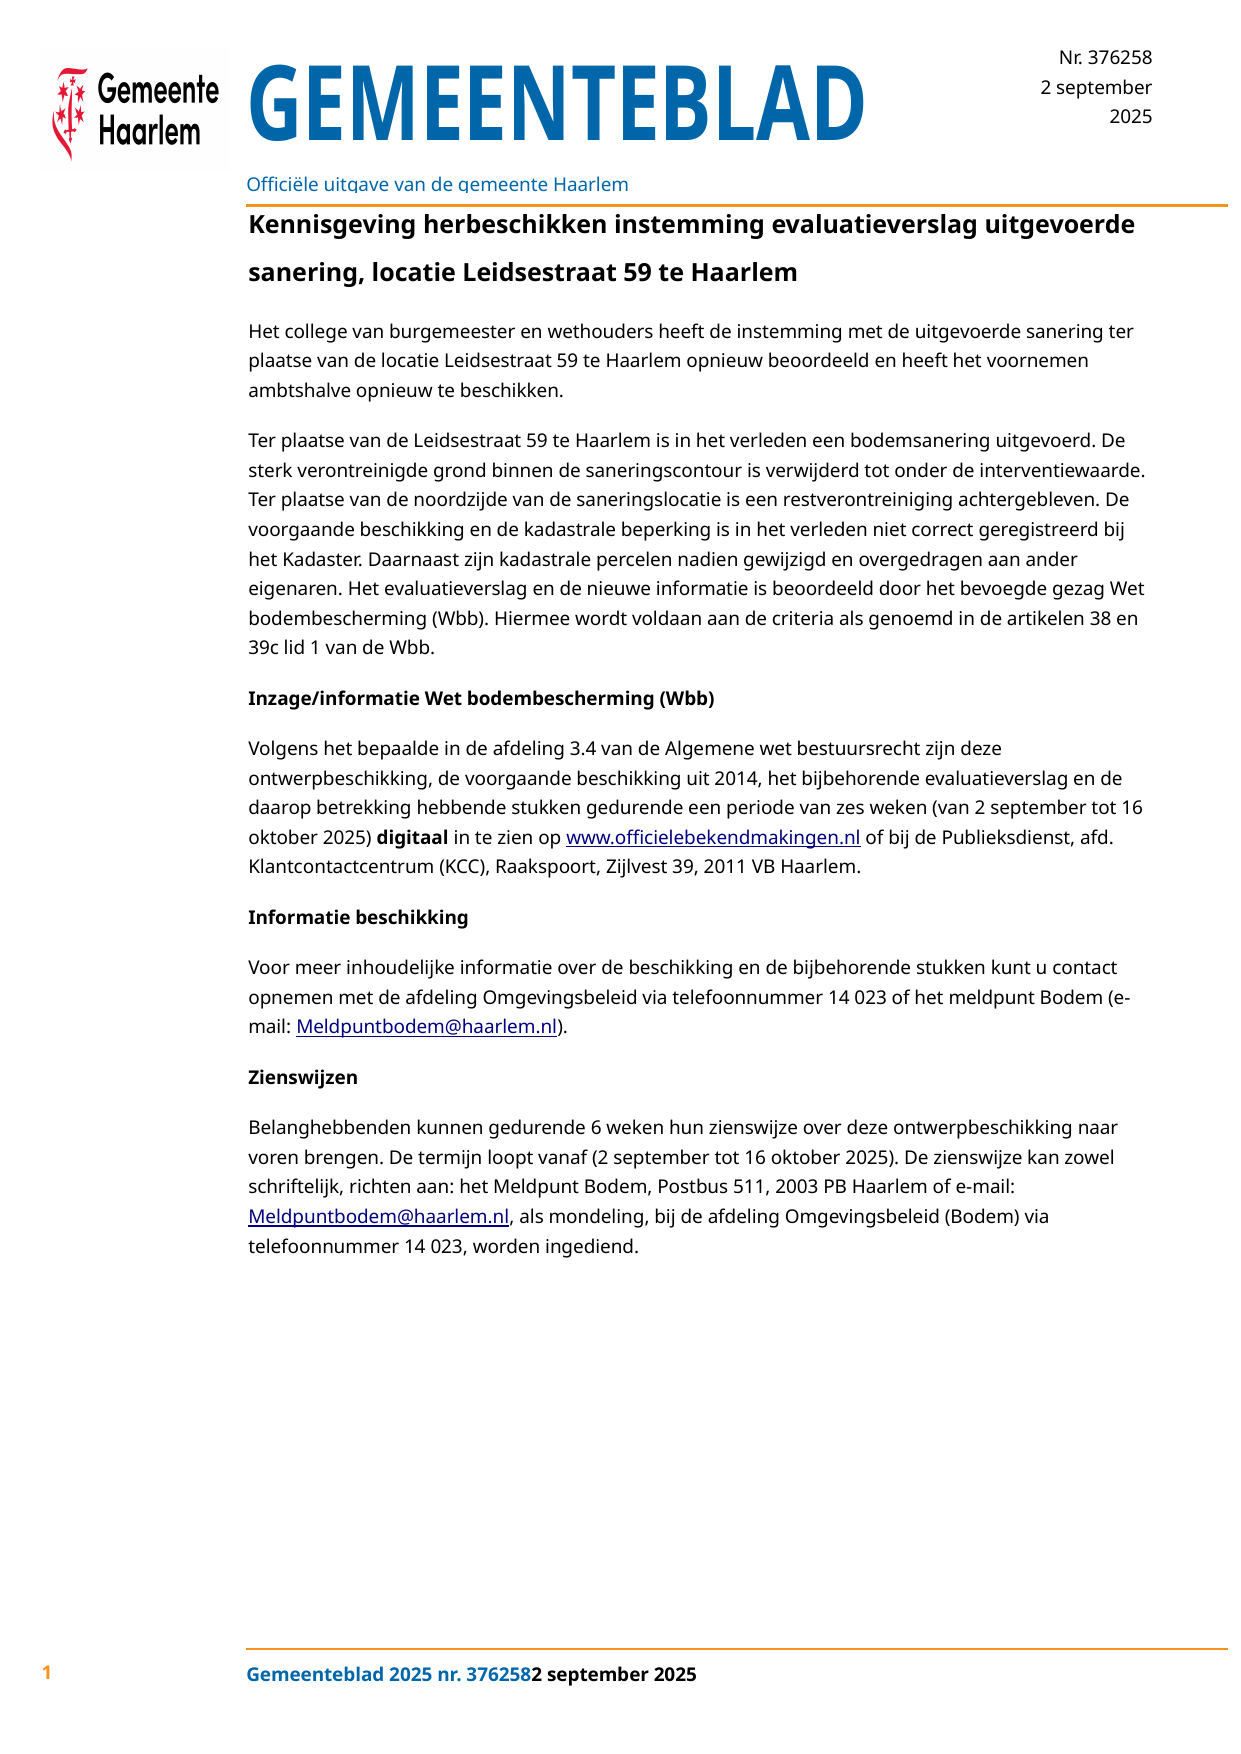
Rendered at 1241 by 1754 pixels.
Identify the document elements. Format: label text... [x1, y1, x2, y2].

text Zienswijzen [248, 1064, 1152, 1090]
text Ter plaatse van de Leidsestraat 59 te Haarlem is in het verleden een bodemsanering uitgevoerd. De sterk verontreinigde grond binnen de saneringscontour is verwijderd tot onder de interventiewaarde. Ter plaatse van de noordzijde van de saneringslocatie is een restverontreiniging achtergebleven. De voorgaande beschikking en de kadastrale beperking is in het verleden niet correct geregistreerd bij het Kadaster. Daarnaast zijn kadastrale percelen nadien gewijzigd en overgedragen aan ander eigenaren. Het evaluatieverslag en de nieuwe informatie is beoordeeld door het bevoegde gezag Wet bodembescherming (Wbb). Hiermee wordt voldaan aan de criteria als genoemd in de artikelen 38 en 39c lid 1 van de Wbb. [248, 427, 1152, 660]
text Kennisgeving herbeschikken instemming evaluatieverslag uitgevoerde sanering, locatie Leidsestraat 59 te Haarlem [248, 207, 1152, 288]
text Voor meer inhoudelijke informatie over de beschikking en de bijbehorende stukken kunt u contact opnemen met de afdeling Omgevingsbeleid via telefoonnummer 14 023 of het meldpunt Bodem (e-mail: Meldpuntbodem@haarlem.nl). [248, 954, 1152, 1039]
text Belanghebbenden kunnen gedurende 6 weken hun zienswijze over deze ontwerpbeschikking naar voren brengen. De termijn loopt vanaf (2 september tot 16 oktober 2025). De zienswijze kan zowel schriftelijk, richten aan: het Meldpunt Bodem, Postbus 511, 2003 PB Haarlem of e-mail: Meldpuntbodem@haarlem.nl, als mondeling, bij de afdeling Omgevingsbeleid (Bodem) via telefoonnummer 14 023, worden ingediend. [248, 1114, 1152, 1259]
text Informatie beschikking [248, 904, 1152, 930]
text Het college van burgemeester en wethouders heeft de instemming met de uitgevoerde sanering ter plaatse van de locatie Leidsestraat 59 te Haarlem opnieuw beoordeeld en heeft het voornemen ambtshalve opnieuw te beschikken. [248, 318, 1152, 403]
picture [41, 47, 231, 172]
text Volgens het bepaalde in de afdeling 3.4 van de Algemene wet bestuursrecht zijn deze ontwerpbeschikking, de voorgaande beschikking uit 2014, het bijbehorende evaluatieverslag en de daarop betrekking hebbende stukken gedurende een periode van zes weken (van 2 september tot 16 oktober 2025) digitaal in te zien op www.officielebekendmakingen.nl of bij de Publieksdienst, afd. Klantcontactcentrum (KCC), Raakspoort, Zijlvest 39, 2011 VB Haarlem. [248, 735, 1152, 879]
text Inzage/informatie Wet bodembescherming (Wbb) [248, 685, 1152, 711]
